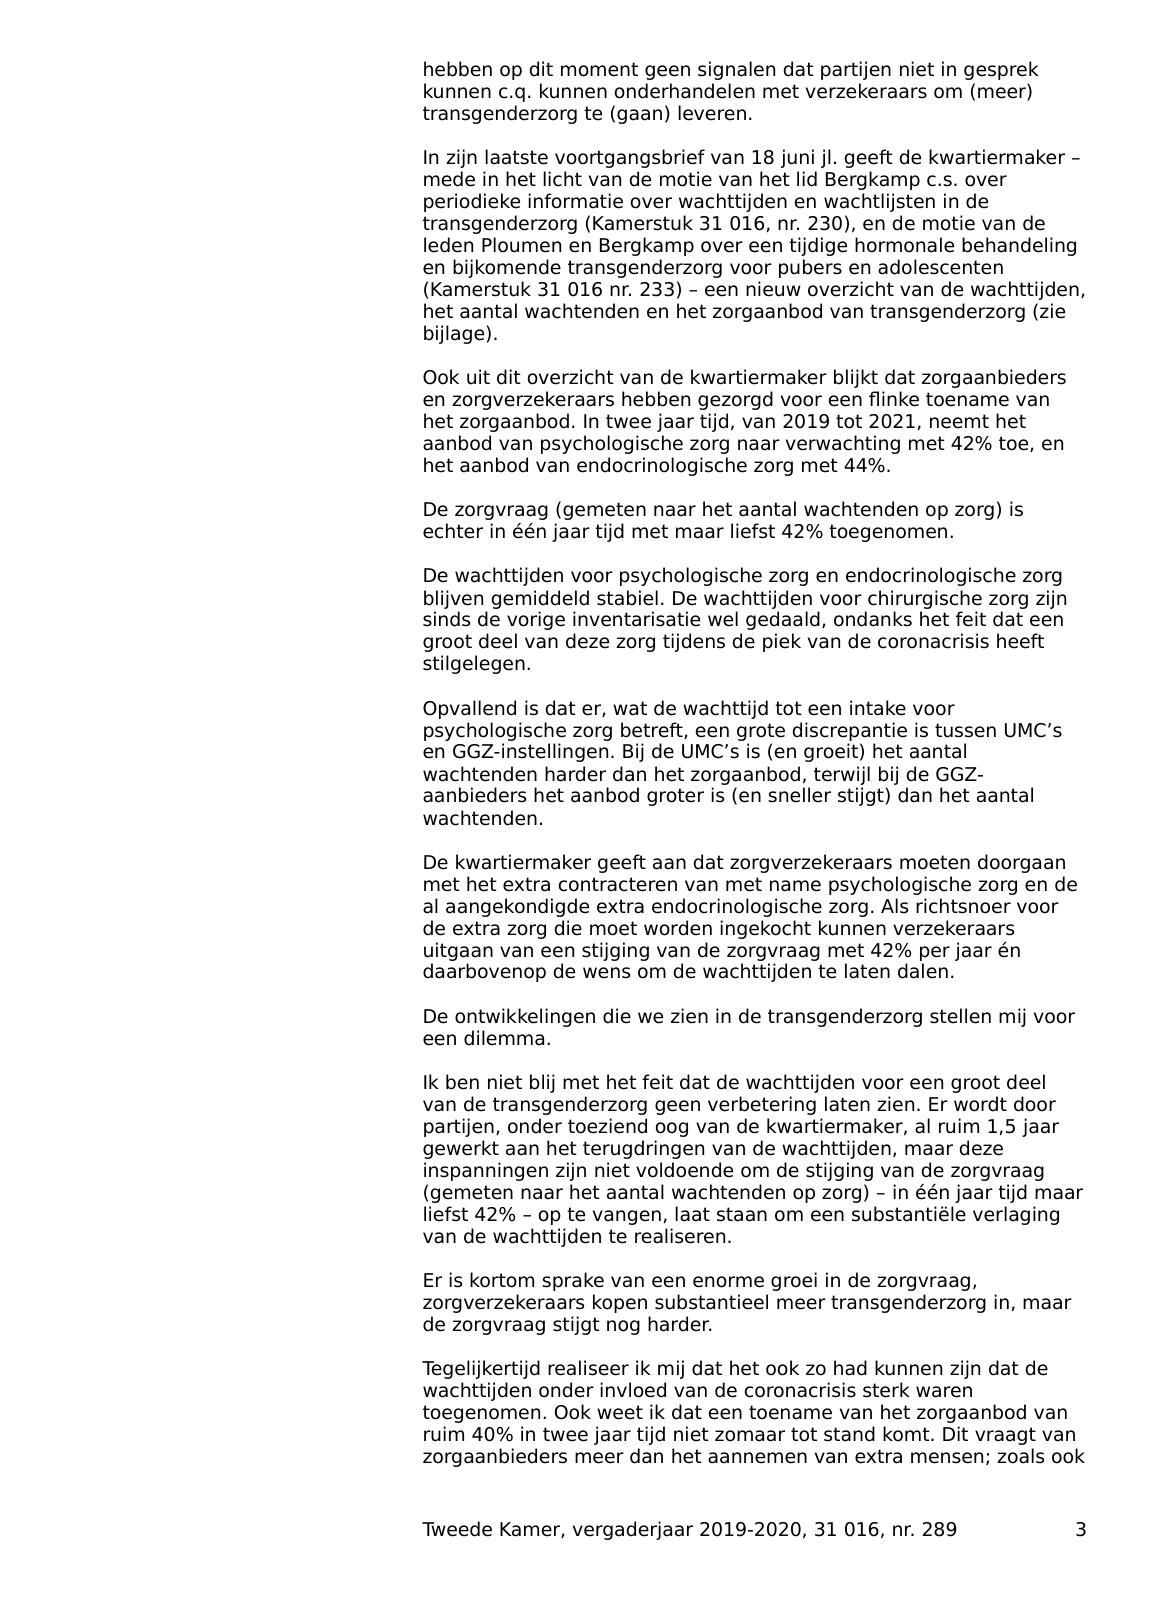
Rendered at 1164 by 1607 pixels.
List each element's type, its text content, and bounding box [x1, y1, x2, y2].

text Opvallend is dat er, wat de wachttijd tot een intake voor psychologische zorg betreft, een grote discrepantie is tussen UMC’s en GGZ-instellingen. Bij de UMC’s is (en groeit) het aantal wachtenden harder dan het zorgaanbod, terwijl bij de GGZ-aanbieders het aanbod groter is (en sneller stijgt) dan het aantal wachtenden. [422, 697, 1087, 829]
text Er is kortom sprake van een enorme groei in de zorgvraag, zorgverzekeraars kopen substantieel meer transgenderzorg in, maar de zorgvraag stijgt nog harder. [422, 1270, 1087, 1336]
text Tegelijkertijd realiseer ik mij dat het ook zo had kunnen zijn dat de wachttijden onder invloed van de coronacrisis sterk waren toegenomen. Ook weet ik dat een toename van het zorgaanbod van ruim 40% in twee jaar tijd niet zomaar tot stand komt. Dit vraagt van zorgaanbieders meer dan het aannemen van extra mensen; zoals ook [422, 1358, 1087, 1468]
text De zorgvraag (gemeten naar het aantal wachtenden op zorg) is echter in één jaar tijd met maar liefst 42% toegenomen. [422, 499, 1087, 543]
text De ontwikkelingen die we zien in de transgenderzorg stellen mij voor een dilemma. [422, 1006, 1087, 1049]
text De kwartiermaker geeft aan dat zorgverzekeraars moeten doorgaan met het extra contracteren van met name psychologische zorg en de al aangekondigde extra endocrinologische zorg. Als richtsnoer voor de extra zorg die moet worden ingekocht kunnen verzekeraars uitgaan van een stijging van de zorgvraag met 42% per jaar én daarbovenop de wens om de wachttijden te laten dalen. [422, 852, 1087, 983]
text hebben op dit moment geen signalen dat partijen niet in gesprek kunnen c.q. kunnen onderhandelen met verzekeraars om (meer) transgenderzorg te (gaan) leveren. [422, 59, 1087, 125]
text De wachttijden voor psychologische zorg en endocrinologische zorg blijven gemiddeld stabiel. De wachttijden voor chirurgische zorg zijn sinds de vorige inventarisatie wel gedaald, ondanks het feit dat een groot deel van deze zorg tijdens de piek van de coronacrisis heeft stilgelegen. [422, 565, 1087, 675]
text In zijn laatste voortgangsbrief van 18 juni jl. geeft de kwartiermaker – mede in het licht van de motie van het lid Bergkamp c.s. over periodieke informatie over wachttijden en wachtlijsten in de transgenderzorg (Kamerstuk 31 016, nr. 230), en de motie van de leden Ploumen en Bergkamp over een tijdige hormonale behandeling en bijkomende transgenderzorg voor pubers en adolescenten (Kamerstuk 31 016 nr. 233) – een nieuw overzicht van de wachttijden, het aantal wachtenden en het zorgaanbod van transgenderzorg (zie bijlage). [422, 147, 1087, 345]
text Ook uit dit overzicht van de kwartiermaker blijkt dat zorgaanbieders en zorgverzekeraars hebben gezorgd voor een flinke toename van het zorgaanbod. In twee jaar tijd, van 2019 tot 2021, neemt het aanbod van psychologische zorg naar verwachting met 42% toe, en het aanbod van endocrinologische zorg met 44%. [422, 367, 1087, 477]
text Ik ben niet blij met het feit dat de wachttijden voor een groot deel van de transgenderzorg geen verbetering laten zien. Er wordt door partijen, onder toeziend oog van de kwartiermaker, al ruim 1,5 jaar gewerkt aan het terugdringen van de wachttijden, maar deze inspanningen zijn niet voldoende om de stijging van de zorgvraag (gemeten naar het aantal wachtenden op zorg) – in één jaar tijd maar liefst 42% – op te vangen, laat staan om een substantiële verlaging van de wachttijden te realiseren. [422, 1072, 1087, 1248]
